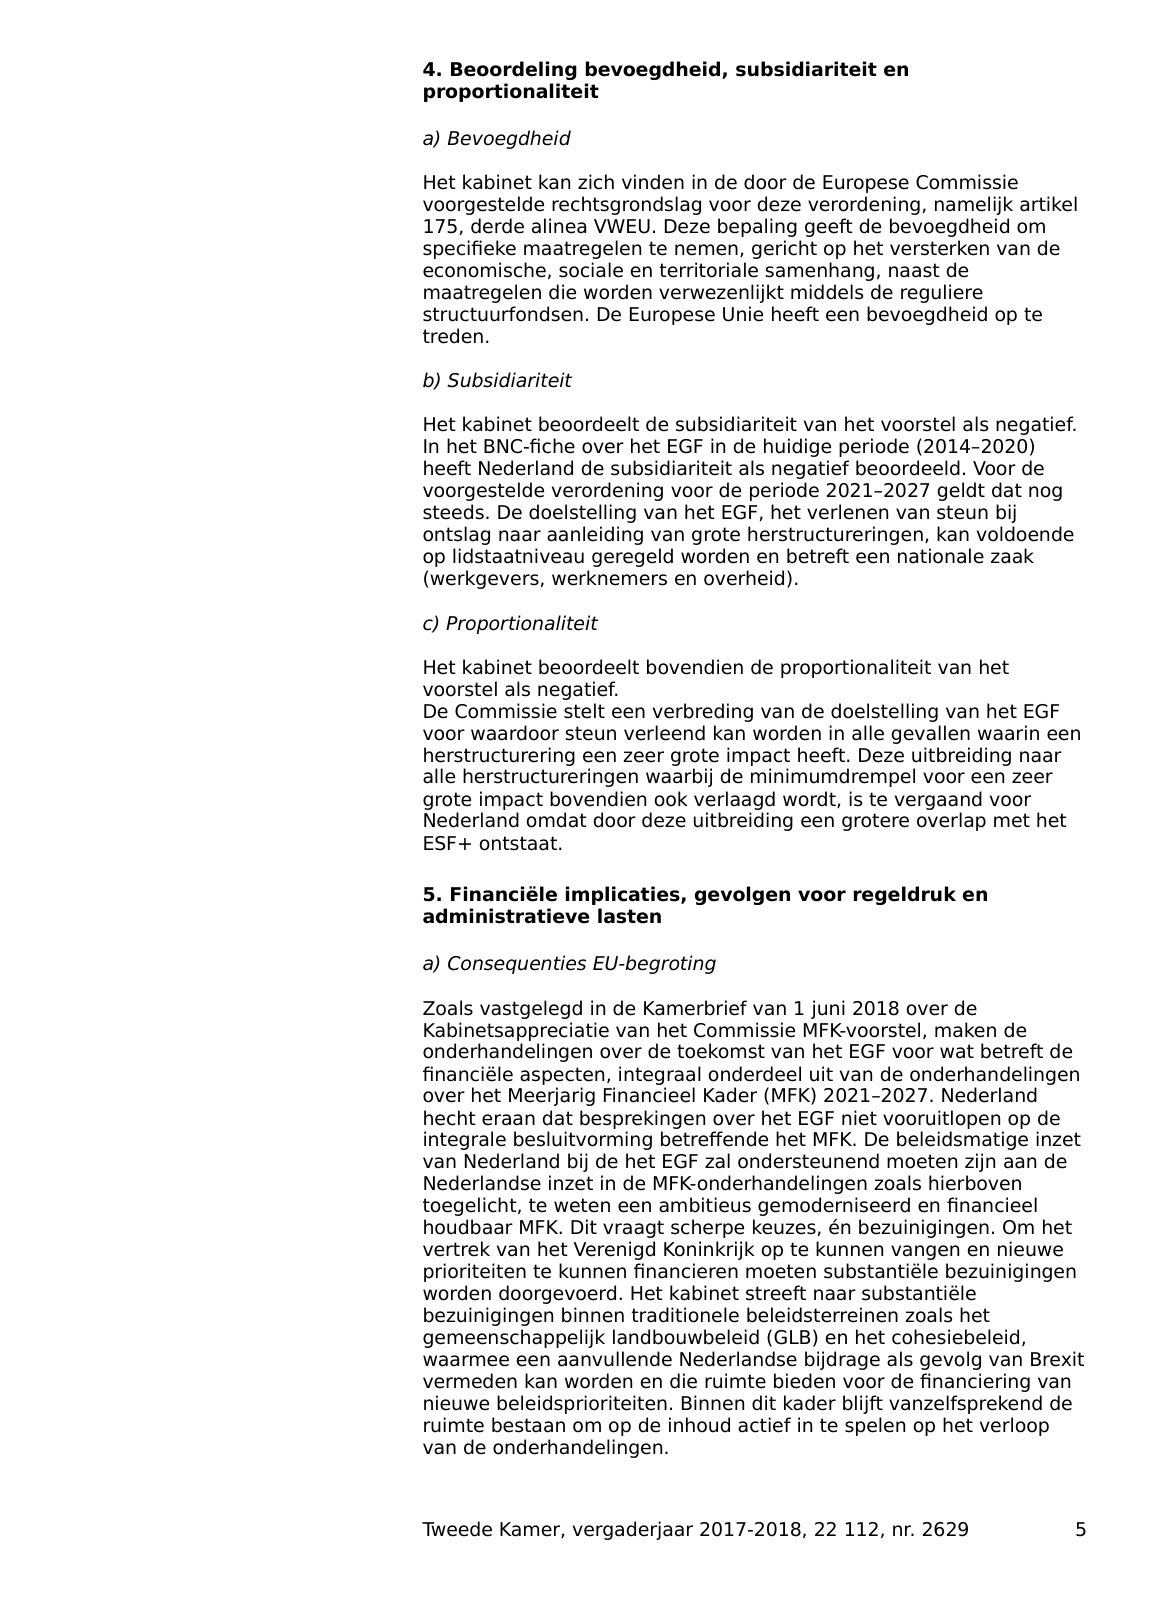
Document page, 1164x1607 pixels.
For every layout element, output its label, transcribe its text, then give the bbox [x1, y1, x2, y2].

text Het kabinet beoordeelt de subsidiariteit van het voorstel als negatief. In het BNC-fiche over het EGF in de huidige periode (2014–2020) heeft Nederland de subsidiariteit als negatief beoordeeld. Voor de voorgestelde verordening voor de periode 2021–2027 geldt dat nog steeds. De doelstelling van het EGF, het verlenen van steun bij ontslag naar aanleiding van grote herstructureringen, kan voldoende op lidstaatniveau geregeld worden en betreft een nationale zaak (werkgevers, werknemers en overheid). [422, 414, 1087, 590]
text Het kabinet beoordeelt bovendien de proportionaliteit van het voorstel als negatief. [422, 657, 1087, 701]
subtitle c) Proportionaliteit [422, 612, 1087, 634]
subtitle 4. Beoordeling bevoegdheid, subsidiariteit en proportionaliteit [422, 59, 1087, 103]
subtitle b) Subsidiariteit [422, 370, 1087, 392]
text Het kabinet kan zich vinden in de door de Europese Commissie voorgestelde rechtsgrondslag voor deze verordening, namelijk artikel 175, derde alinea VWEU. Deze bepaling geeft de bevoegdheid om specifieke maatregelen te nemen, gericht op het versterken van de economische, sociale en territoriale samenhang, naast de maatregelen die worden verwezenlijkt middels de reguliere structuurfondsen. De Europese Unie heeft een bevoegdheid op te treden. [422, 172, 1087, 348]
subtitle a) Bevoegdheid [422, 128, 1087, 150]
text Zoals vastgelegd in de Kamerbrief van 1 juni 2018 over de Kabinetsappreciatie van het Commissie MFK-voorstel, maken de onderhandelingen over de toekomst van het EGF voor wat betreft de financiële aspecten, integraal onderdeel uit van de onderhandelingen over het Meerjarig Financieel Kader (MFK) 2021–2027. Nederland hecht eraan dat besprekingen over het EGF niet vooruitlopen op de integrale besluitvorming betreffende het MFK. De beleidsmatige inzet van Nederland bij de het EGF zal ondersteunend moeten zijn aan de Nederlandse inzet in de MFK-onderhandelingen zoals hierboven toegelicht, te weten een ambitieus gemoderniseerd en financieel houdbaar MFK. Dit vraagt scherpe keuzes, én bezuinigingen. Om het vertrek van het Verenigd Koninkrijk op te kunnen vangen en nieuwe prioriteiten te kunnen financieren moeten substantiële bezuinigingen worden doorgevoerd. Het kabinet streeft naar substantiële bezuinigingen binnen traditionele beleidsterreinen zoals het gemeenschappelijk landbouwbeleid (GLB) en het cohesiebeleid, waarmee een aanvullende Nederlandse bijdrage als gevolg van Brexit vermeden kan worden en die ruimte bieden voor de financiering van nieuwe beleidsprioriteiten. Binnen dit kader blijft vanzelfsprekend de ruimte bestaan om op de inhoud actief in te spelen op het verloop van de onderhandelingen. [422, 997, 1087, 1459]
text De Commissie stelt een verbreding van de doelstelling van het EGF voor waardoor steun verleend kan worden in alle gevallen waarin een herstructurering een zeer grote impact heeft. Deze uitbreiding naar alle herstructureringen waarbij de minimumdrempel voor een zeer grote impact bovendien ook verlaagd wordt, is te vergaand voor Nederland omdat door deze uitbreiding een grotere overlap met het ESF+ ontstaat. [422, 701, 1087, 854]
subtitle a) Consequenties EU-begroting [422, 953, 1087, 975]
subtitle 5. Financiële implicaties, gevolgen voor regeldruk en administratieve lasten [422, 884, 1087, 928]
